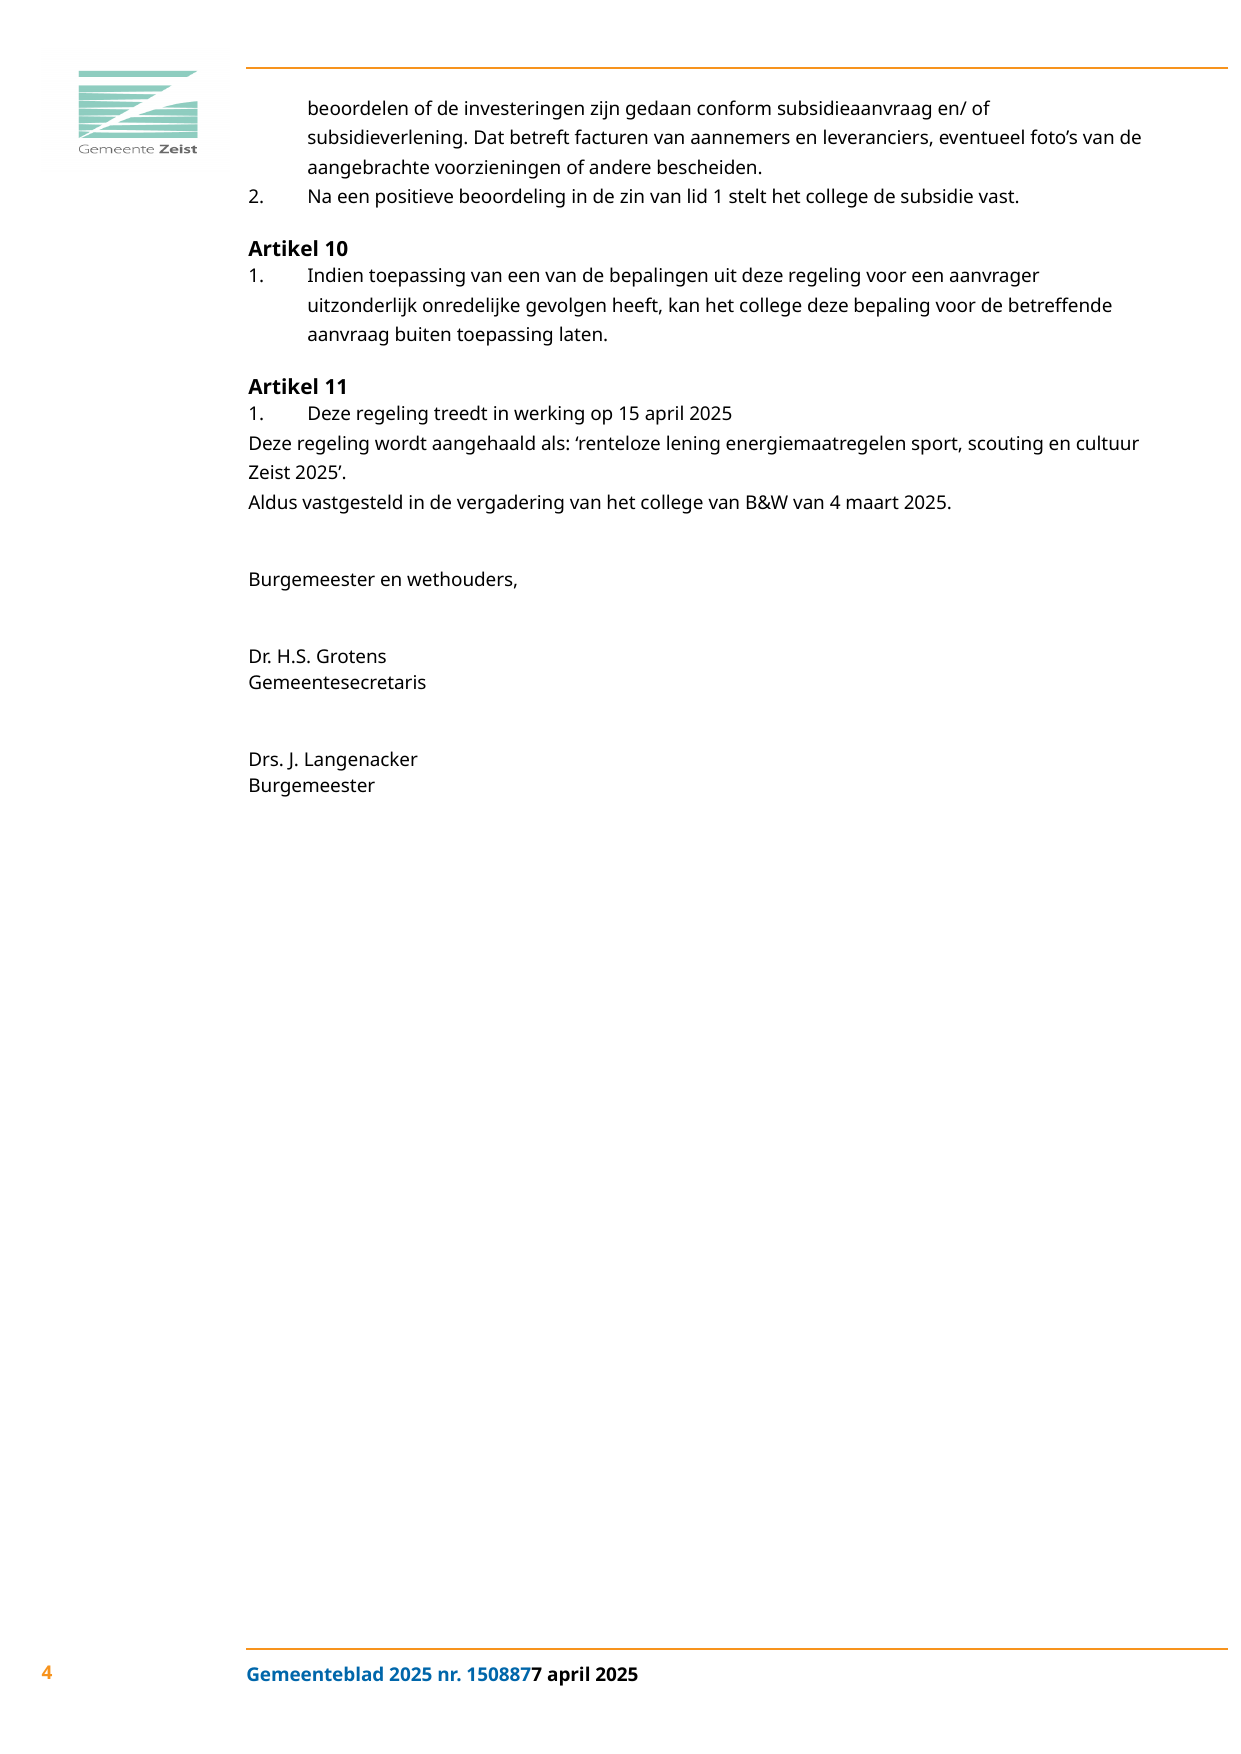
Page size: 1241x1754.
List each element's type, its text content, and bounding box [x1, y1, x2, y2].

list Deze regeling treedt in werking op 15 april 2025 [248, 400, 1152, 426]
picture [41, 47, 231, 172]
list beoordelen of de investeringen zijn gedaan conform subsidieaanvraag en/ of subsidieverlening. Dat betreft facturen van aannemers en leveranciers, eventueel foto’s van de aangebrachte voorzieningen of andere bescheiden. [248, 95, 1152, 180]
text Artikel 11 [248, 372, 1152, 400]
text Deze regeling wordt aangehaald als: ‘renteloze lening energiemaatregelen sport, scouting en cultuur Zeist 2025’. [248, 430, 1152, 485]
text Dr. H.S. Grotens [248, 643, 1152, 669]
text Burgemeester [248, 772, 1152, 798]
text Drs. J. Langenacker [248, 746, 1152, 772]
text Burgemeester en wethouders, [248, 566, 1152, 592]
text Gemeentesecretaris [248, 669, 1152, 695]
list Indien toepassing van een van de bepalingen uit deze regeling voor een aanvrager uitzonderlijk onredelijke gevolgen heeft, kan het college deze bepaling voor de betreffende aanvraag buiten toepassing laten. [248, 262, 1152, 347]
text Aldus vastgesteld in de vergadering van het college van B&W van 4 maart 2025. [248, 489, 1152, 515]
text Artikel 10 [248, 234, 1152, 262]
list Na een positieve beoordeling in de zin van lid 1 stelt het college de subsidie vast. [248, 183, 1152, 209]
